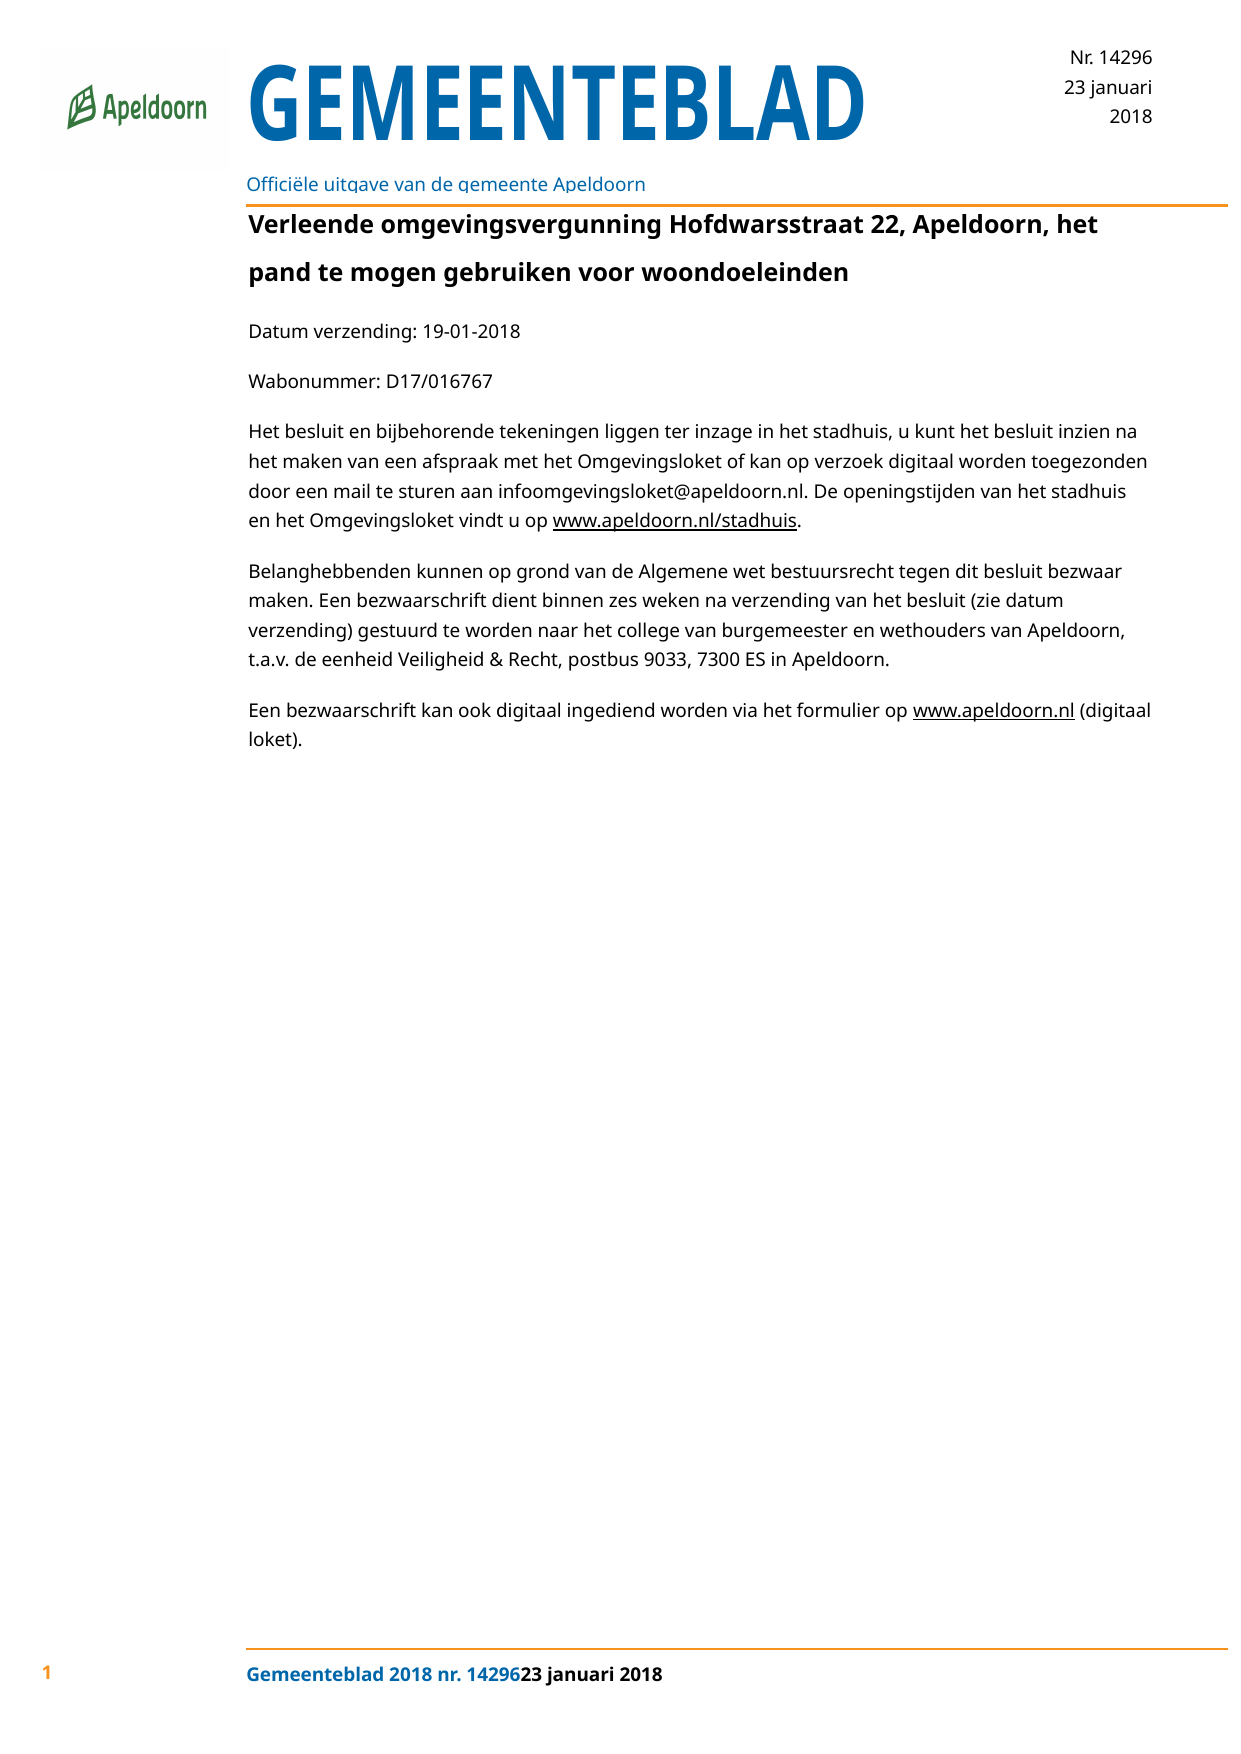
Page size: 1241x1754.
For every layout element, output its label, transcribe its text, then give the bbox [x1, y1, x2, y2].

text Datum verzending: 19-01-2018 [248, 318, 1152, 344]
text Wabonummer: D17/016767 [248, 368, 1152, 394]
picture [41, 47, 231, 172]
text Het besluit en bijbehorende tekeningen liggen ter inzage in het stadhuis, u kunt het besluit inzien na het maken van een afspraak met het Omgevingsloket of kan op verzoek digitaal worden toegezonden door een mail te sturen aan infoomgevingsloket@apeldoorn.nl. De openingstijden van het stadhuis en het Omgevingsloket vindt u op www.apeldoorn.nl/stadhuis. [248, 419, 1152, 533]
text Een bezwaarschrift kan ook digitaal ingediend worden via het formulier op www.apeldoorn.nl (digitaal loket). [248, 697, 1152, 752]
text Verleende omgevingsvergunning Hofdwarsstraat 22, Apeldoorn, het pand te mogen gebruiken voor woondoeleinden [248, 207, 1152, 288]
text Belanghebbenden kunnen op grond van de Algemene wet bestuursrecht tegen dit besluit bezwaar maken. Een bezwaarschrift dient binnen zes weken na verzending van het besluit (zie datum verzending) gestuurd te worden naar het college van burgemeester en wethouders van Apeldoorn, t.a.v. de eenheid Veiligheid & Recht, postbus 9033, 7300 ES in Apeldoorn. [248, 558, 1152, 672]
